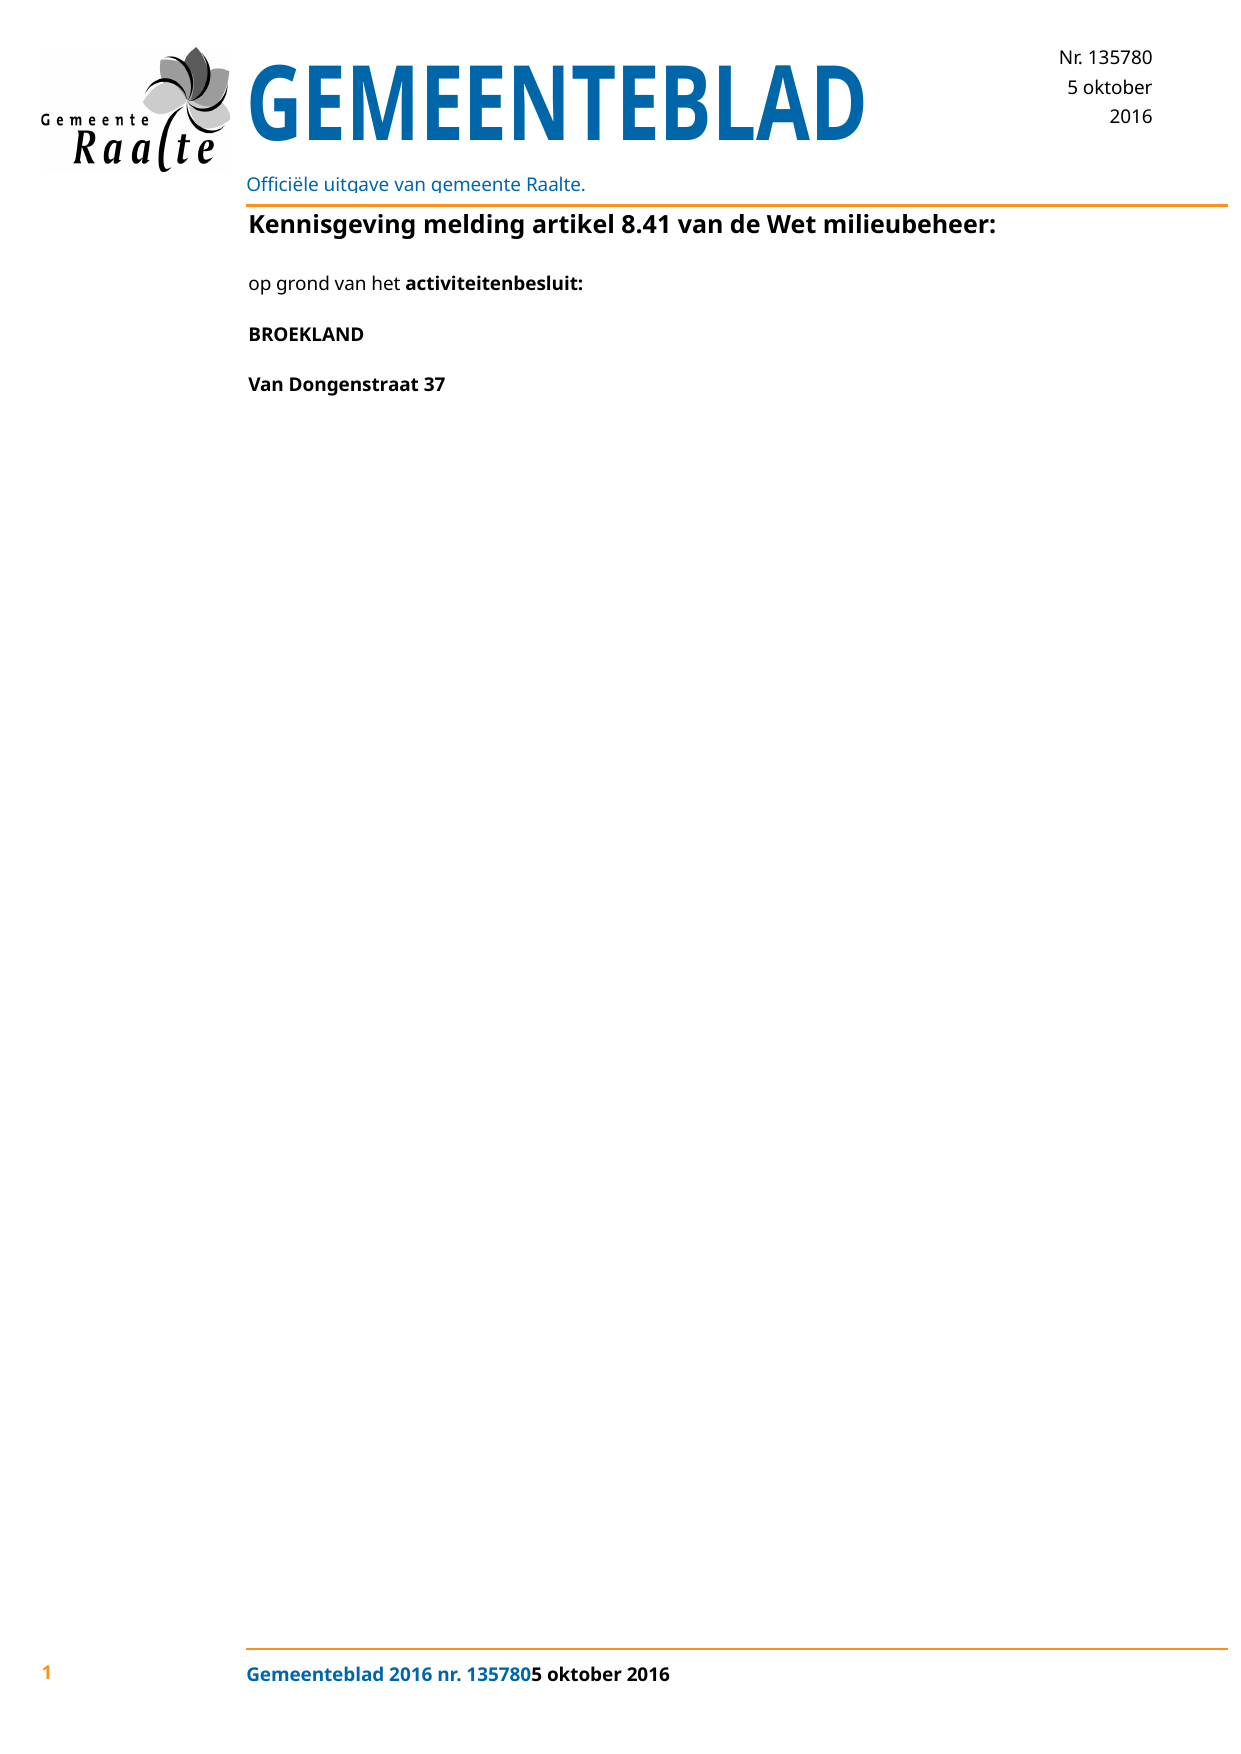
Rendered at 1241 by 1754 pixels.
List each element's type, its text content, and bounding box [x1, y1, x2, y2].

picture [41, 47, 231, 172]
text op grond van het activiteitenbesluit: [248, 270, 1152, 296]
text Kennisgeving melding artikel 8.41 van de Wet milieubeheer: [248, 207, 1152, 241]
text BROEKLAND [248, 321, 1152, 346]
text Van Dongenstraat 37 [248, 371, 1152, 397]
